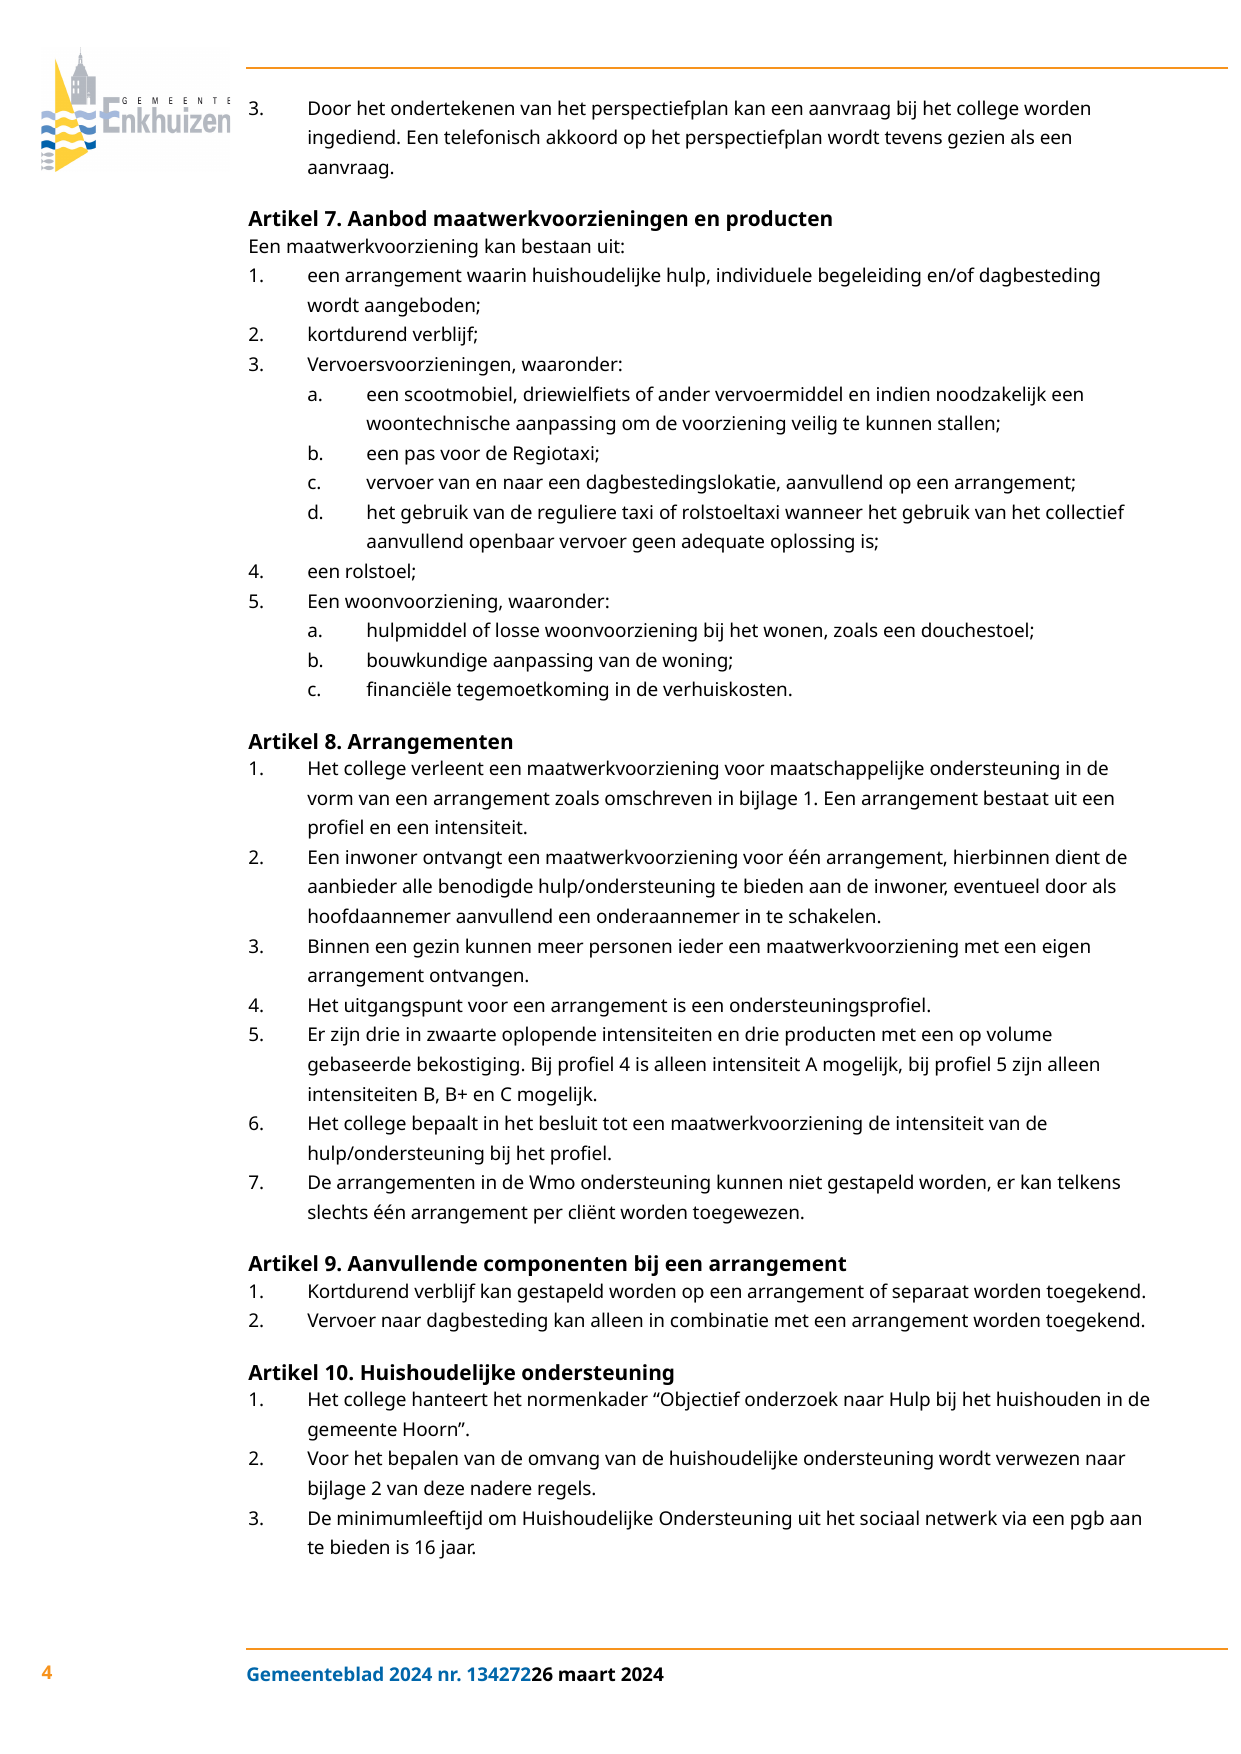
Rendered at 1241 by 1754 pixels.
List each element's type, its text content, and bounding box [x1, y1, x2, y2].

list kortdurend verblijf; [248, 322, 1152, 347]
list Vervoer naar dagbesteding kan alleen in combinatie met een arrangement worden toegekend. [248, 1308, 1152, 1333]
list Vervoersvoorzieningen, waaronder: [248, 351, 1152, 377]
list een arrangement waarin huishoudelijke hulp, individuele begeleiding en/of dagbesteding wordt aangeboden; [248, 262, 1152, 318]
list Het college hanteert het normenkader “Objectief onderzoek naar Hulp bij het huishouden in de gemeente Hoorn”. [248, 1386, 1152, 1442]
list Kortdurend verblijf kan gestapeld worden op een arrangement of separaat worden toegekend. [248, 1278, 1152, 1304]
text Artikel 8. Arrangementen [248, 727, 1152, 755]
list een rolstoel; [248, 558, 1152, 584]
list Door het ondertekenen van het perspectiefplan kan een aanvraag bij het college worden ingediend. Een telefonisch akkoord op het perspectiefplan wordt tevens gezien als een aanvraag. [248, 95, 1152, 180]
list De minimumleeftijd om Huishoudelijke Ondersteuning uit het sociaal netwerk via een pgb aan te bieden is 16 jaar. [248, 1505, 1152, 1560]
list Een woonvoorziening, waaronder: [248, 588, 1152, 613]
text Artikel 9. Aanvullende componenten bij een arrangement [248, 1249, 1152, 1278]
picture [41, 47, 231, 172]
text Een maatwerkvoorziening kan bestaan uit: [248, 233, 1152, 258]
list Voor het bepalen van de omvang van de huishoudelijke ondersteuning wordt verwezen naar bijlage 2 van deze nadere regels. [248, 1446, 1152, 1501]
list financiële tegemoetkoming in de verhuiskosten. [307, 677, 1152, 702]
list Er zijn drie in zwaarte oplopende intensiteiten en drie producten met een op volume gebaseerde bekostiging. Bij profiel 4 is alleen intensiteit A mogelijk, bij profiel 5 zijn alleen intensiteiten B, B+ en C mogelijk. [248, 1022, 1152, 1107]
list Binnen een gezin kunnen meer personen ieder een maatwerkvoorziening met een eigen arrangement ontvangen. [248, 933, 1152, 988]
list Een inwoner ontvangt een maatwerkvoorziening voor één arrangement, hierbinnen dient de aanbieder alle benodigde hulp/ondersteuning te bieden aan de inwoner, eventueel door als hoofdaannemer aanvullend een onderaannemer in te schakelen. [248, 844, 1152, 929]
text Artikel 10. Huishoudelijke ondersteuning [248, 1358, 1152, 1386]
list Het college verleent een maatwerkvoorziening voor maatschappelijke ondersteuning in de vorm van een arrangement zoals omschreven in bijlage 1. Een arrangement bestaat uit een profiel en een intensiteit. [248, 755, 1152, 840]
list hulpmiddel of losse woonvoorziening bij het wonen, zoals een douchestoel; [307, 617, 1152, 643]
list Het uitgangspunt voor een arrangement is een ondersteuningsprofiel. [248, 992, 1152, 1018]
list een scootmobiel, driewielfiets of ander vervoermiddel en indien noodzakelijk een woontechnische aanpassing om de voorziening veilig te kunnen stallen; [307, 381, 1152, 436]
list een pas voor de Regiotaxi; [307, 440, 1152, 466]
list vervoer van en naar een dagbestedingslokatie, aanvullend op een arrangement; [307, 469, 1152, 495]
text Artikel 7. Aanbod maatwerkvoorzieningen en producten [248, 204, 1152, 233]
list bouwkundige aanpassing van de woning; [307, 647, 1152, 673]
list het gebruik van de reguliere taxi of rolstoeltaxi wanneer het gebruik van het collectief aanvullend openbaar vervoer geen adequate oplossing is; [307, 499, 1152, 554]
list De arrangementen in de Wmo ondersteuning kunnen niet gestapeld worden, er kan telkens slechts één arrangement per cliënt worden toegewezen. [248, 1169, 1152, 1225]
list Het college bepaalt in het besluit tot een maatwerkvoorziening de intensiteit van de hulp/ondersteuning bij het profiel. [248, 1110, 1152, 1166]
